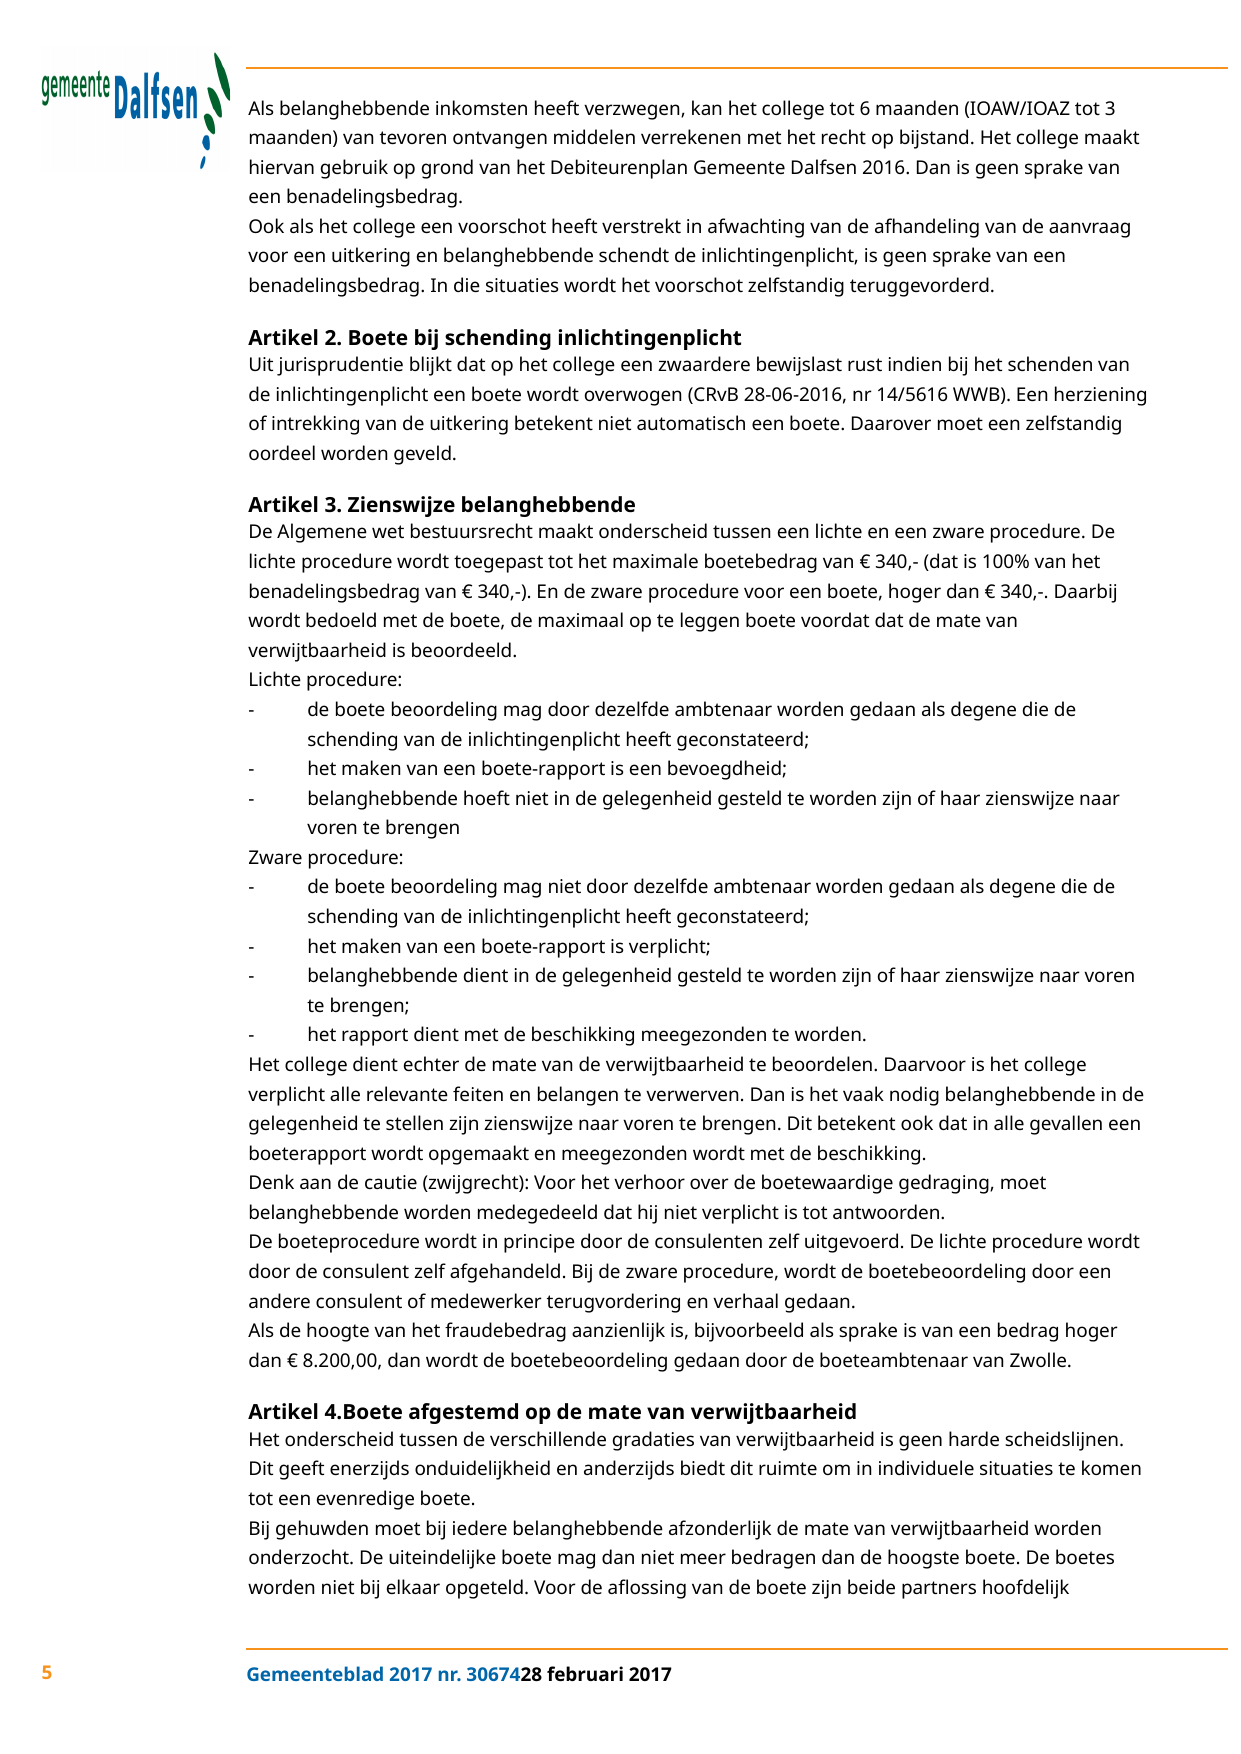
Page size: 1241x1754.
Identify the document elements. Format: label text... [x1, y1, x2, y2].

text Zware procedure: [248, 844, 1152, 870]
list belanghebbende hoeft niet in de gelegenheid gesteld te worden zijn of haar zienswijze naar voren te brengen [248, 785, 1152, 840]
text Als de hoogte van het fraudebedrag aanzienlijk is, bijvoorbeeld als sprake is van een bedrag hoger dan € 8.200,00, dan wordt de boetebeoordeling gedaan door de boeteambtenaar van Zwolle. [248, 1317, 1152, 1373]
text Uit jurisprudentie blijkt dat op het college een zwaardere bewijslast rust indien bij het schenden van de inlichtingenplicht een boete wordt overwogen (CRvB 28-06-2016, nr 14/5616 WWB). Een herziening of intrekking van de uitkering betekent niet automatisch een boete. Daarover moet een zelfstandig oordeel worden geveld. [248, 351, 1152, 466]
text Denk aan de cautie (zwijgrecht): Voor het verhoor over de boetewaardige gedraging, moet belanghebbende worden medegedeeld dat hij niet verplicht is tot antwoorden. [248, 1169, 1152, 1225]
list het maken van een boete-rapport is verplicht; [248, 933, 1152, 959]
picture [41, 47, 231, 172]
text Ook als het college een voorschot heeft verstrekt in afwachting van de afhandeling van de aanvraag voor een uitkering en belanghebbende schendt de inlichtingenplicht, is geen sprake van een benadelingsbedrag. In die situaties wordt het voorschot zelfstandig teruggevorderd. [248, 213, 1152, 298]
text Lichte procedure: [248, 667, 1152, 692]
text Artikel 2. Boete bij schending inlichtingenplicht [248, 323, 1152, 351]
list het rapport dient met de beschikking meegezonden te worden. [248, 1022, 1152, 1047]
list de boete beoordeling mag door dezelfde ambtenaar worden gedaan als degene die de schending van de inlichtingenplicht heeft geconstateerd; [248, 696, 1152, 752]
text Artikel 3. Zienswijze belanghebbende [248, 490, 1152, 519]
text Bij gehuwden moet bij iedere belanghebbende afzonderlijk de mate van verwijtbaarheid worden onderzocht. De uiteindelijke boete mag dan niet meer bedragen dan de hoogste boete. De boetes worden niet bij elkaar opgeteld. Voor de aflossing van de boete zijn beide partners hoofdelijk [248, 1515, 1152, 1599]
list het maken van een boete-rapport is een bevoegdheid; [248, 755, 1152, 781]
text Het onderscheid tussen de verschillende gradaties van verwijtbaarheid is geen harde scheidslijnen. Dit geeft enerzijds onduidelijkheid en anderzijds biedt dit ruimte om in individuele situaties te komen tot een evenredige boete. [248, 1426, 1152, 1511]
list de boete beoordeling mag niet door dezelfde ambtenaar worden gedaan als degene die de schending van de inlichtingenplicht heeft geconstateerd; [248, 874, 1152, 929]
text Als belanghebbende inkomsten heeft verzwegen, kan het college tot 6 maanden (IOAW/IOAZ tot 3 maanden) van tevoren ontvangen middelen verrekenen met het recht op bijstand. Het college maakt hiervan gebruik op grond van het Debiteurenplan Gemeente Dalfsen 2016. Dan is geen sprake van een benadelingsbedrag. [248, 95, 1152, 209]
text De Algemene wet bestuursrecht maakt onderscheid tussen een lichte en een zware procedure. De lichte procedure wordt toegepast tot het maximale boetebedrag van € 340,- (dat is 100% van het benadelingsbedrag van € 340,-). En de zware procedure voor een boete, hoger dan € 340,-. Daarbij wordt bedoeld met de boete, de maximaal op te leggen boete voordat dat de mate van verwijtbaarheid is beoordeeld. [248, 519, 1152, 663]
list belanghebbende dient in de gelegenheid gesteld te worden zijn of haar zienswijze naar voren te brengen; [248, 962, 1152, 1018]
text De boeteprocedure wordt in principe door de consulenten zelf uitgevoerd. De lichte procedure wordt door de consulent zelf afgehandeld. Bij de zware procedure, wordt de boetebeoordeling door een andere consulent of medewerker terugvordering en verhaal gedaan. [248, 1229, 1152, 1314]
text Het college dient echter de mate van de verwijtbaarheid te beoordelen. Daarvoor is het college verplicht alle relevante feiten en belangen te verwerven. Dan is het vaak nodig belanghebbende in de gelegenheid te stellen zijn zienswijze naar voren te brengen. Dit betekent ook dat in alle gevallen een boeterapport wordt opgemaakt en meegezonden wordt met de beschikking. [248, 1051, 1152, 1166]
text Artikel 4.Boete afgestemd op de mate van verwijtbaarheid [248, 1397, 1152, 1426]
